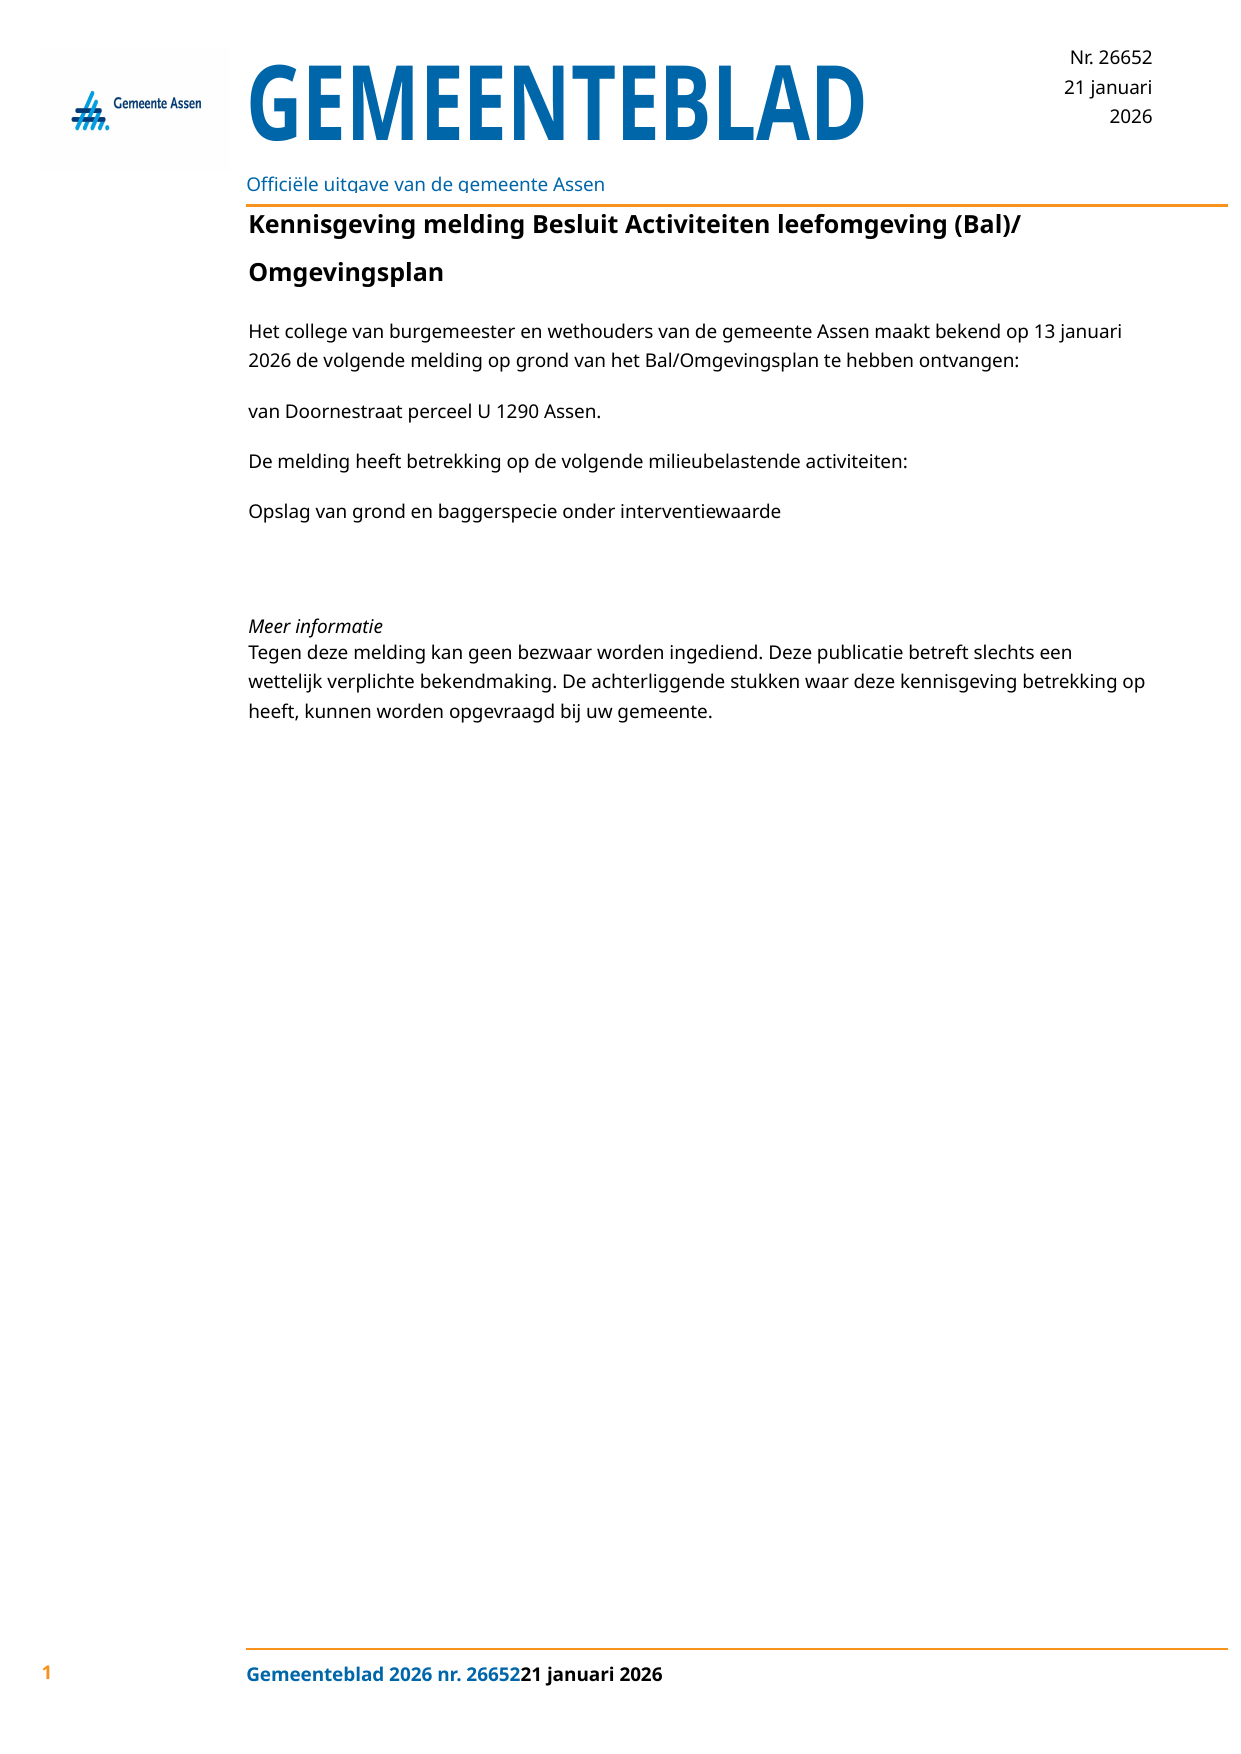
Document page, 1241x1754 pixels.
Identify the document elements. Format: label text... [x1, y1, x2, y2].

text Opslag van grond en baggerspecie onder interventiewaarde [248, 499, 1152, 524]
text Meer informatie [248, 613, 1152, 639]
text Het college van burgemeester en wethouders van de gemeente Assen maakt bekend op 13 januari 2026 de volgende melding op grond van het Bal/Omgevingsplan te hebben ontvangen: [248, 318, 1152, 373]
text Tegen deze melding kan geen bezwaar worden ingediend. Deze publicatie betreft slechts een wettelijk verplichte bekendmaking. De achterliggende stukken waar deze kennisgeving betrekking op heeft, kunnen worden opgevraagd bij uw gemeente. [248, 639, 1152, 724]
picture [41, 47, 231, 172]
text De melding heeft betrekking op de volgende milieubelastende activiteiten: [248, 448, 1152, 474]
text van Doornestraat perceel U 1290 Assen. [248, 398, 1152, 424]
text Kennisgeving melding Besluit Activiteiten leefomgeving (Bal)/ Omgevingsplan [248, 207, 1152, 288]
